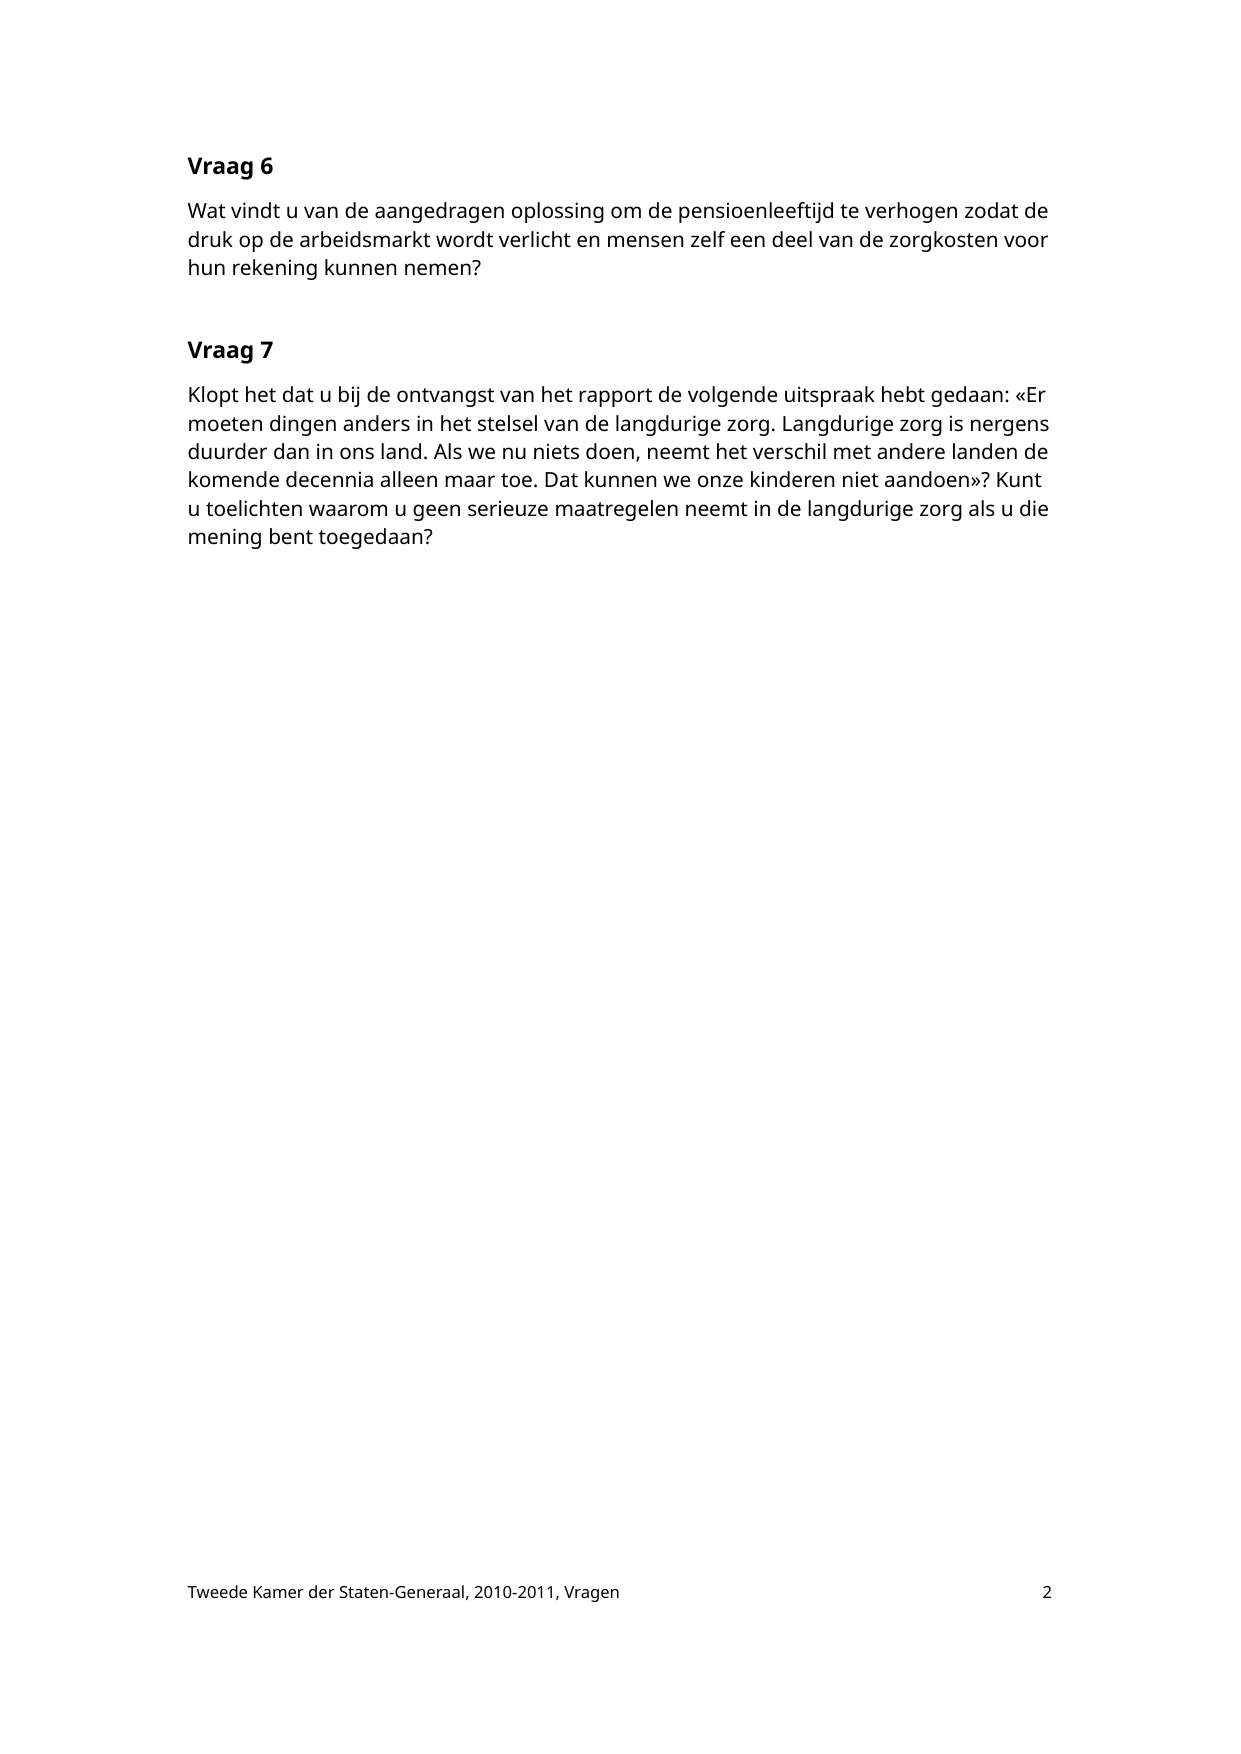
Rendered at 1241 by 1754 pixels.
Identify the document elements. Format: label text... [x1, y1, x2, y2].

text Klopt het dat u bij de ontvangst van het rapport de volgende uitspraak hebt gedaan: «Er moeten dingen anders in het stelsel van de langdurige zorg. Langdurige zorg is nergens duurder dan in ons land. Als we nu niets doen, neemt het verschil met andere landen de komende decennia alleen maar toe. Dat kunnen we onze kinderen niet aandoen»? Kunt u toelichten waarom u geen serieuze maatregelen neemt in de langdurige zorg als u die mening bent toegedaan? [187, 380, 1053, 551]
subtitle Vraag 7 [187, 334, 1053, 365]
subtitle Vraag 6 [187, 150, 1053, 181]
text Wat vindt u van de aangedragen oplossing om de pensioenleeftijd te verhogen zodat de druk op de arbeidsmarkt wordt verlicht en mensen zelf een deel van de zorgkosten voor hun rekening kunnen nemen? [187, 196, 1053, 282]
